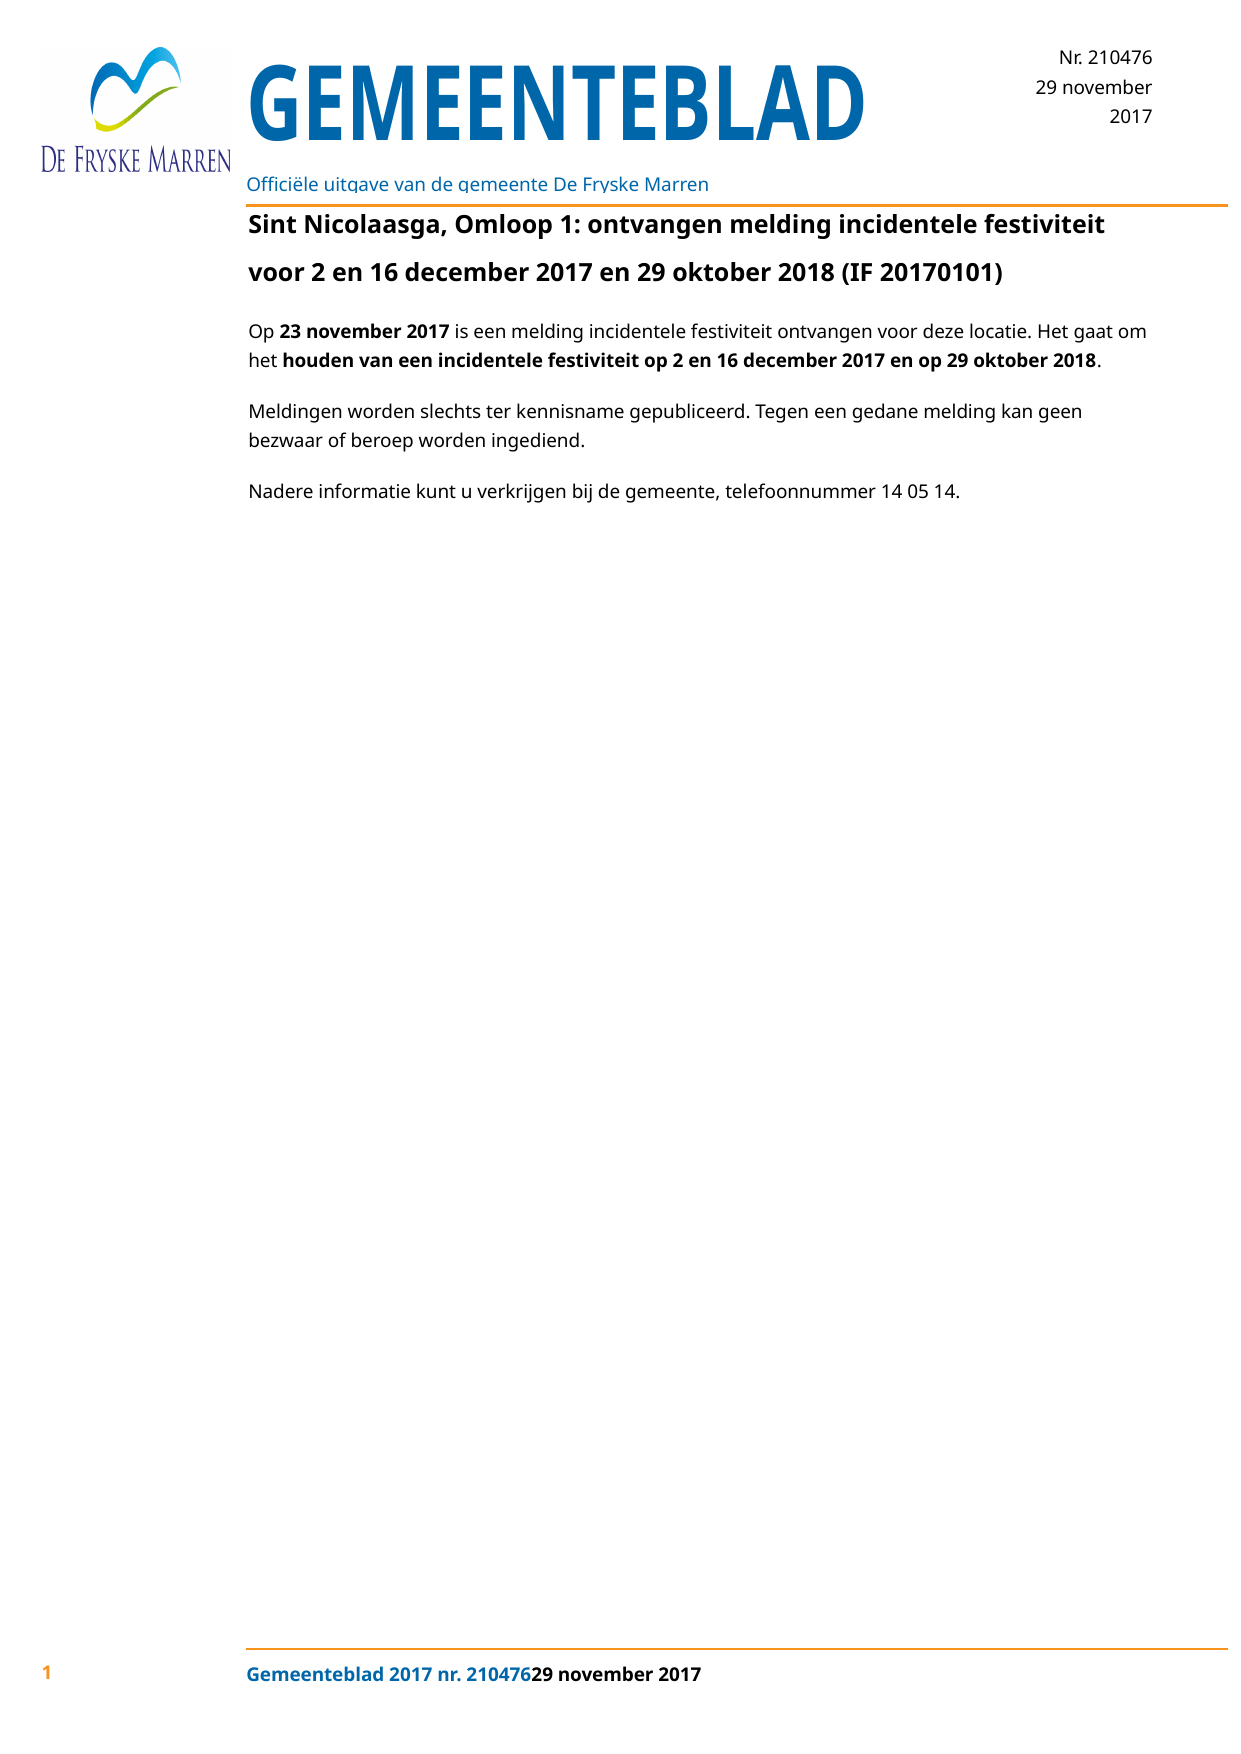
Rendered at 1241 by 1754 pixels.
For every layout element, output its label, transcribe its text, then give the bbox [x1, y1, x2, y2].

text Sint Nicolaasga, Omloop 1: ontvangen melding incidentele festiviteit voor 2 en 16 december 2017 en 29 oktober 2018 (IF 20170101) [248, 207, 1152, 288]
text Op 23 november 2017 is een melding incidentele festiviteit ontvangen voor deze locatie. Het gaat om het houden van een incidentele festiviteit op 2 en 16 december 2017 en op 29 oktober 2018. [248, 318, 1152, 373]
text Meldingen worden slechts ter kennisname gepubliceerd. Tegen een gedane melding kan geen bezwaar of beroep worden ingediend. [248, 398, 1152, 453]
picture [41, 47, 231, 172]
text Nadere informatie kunt u verkrijgen bij de gemeente, telefoonnummer 14 05 14. [248, 478, 1152, 504]
